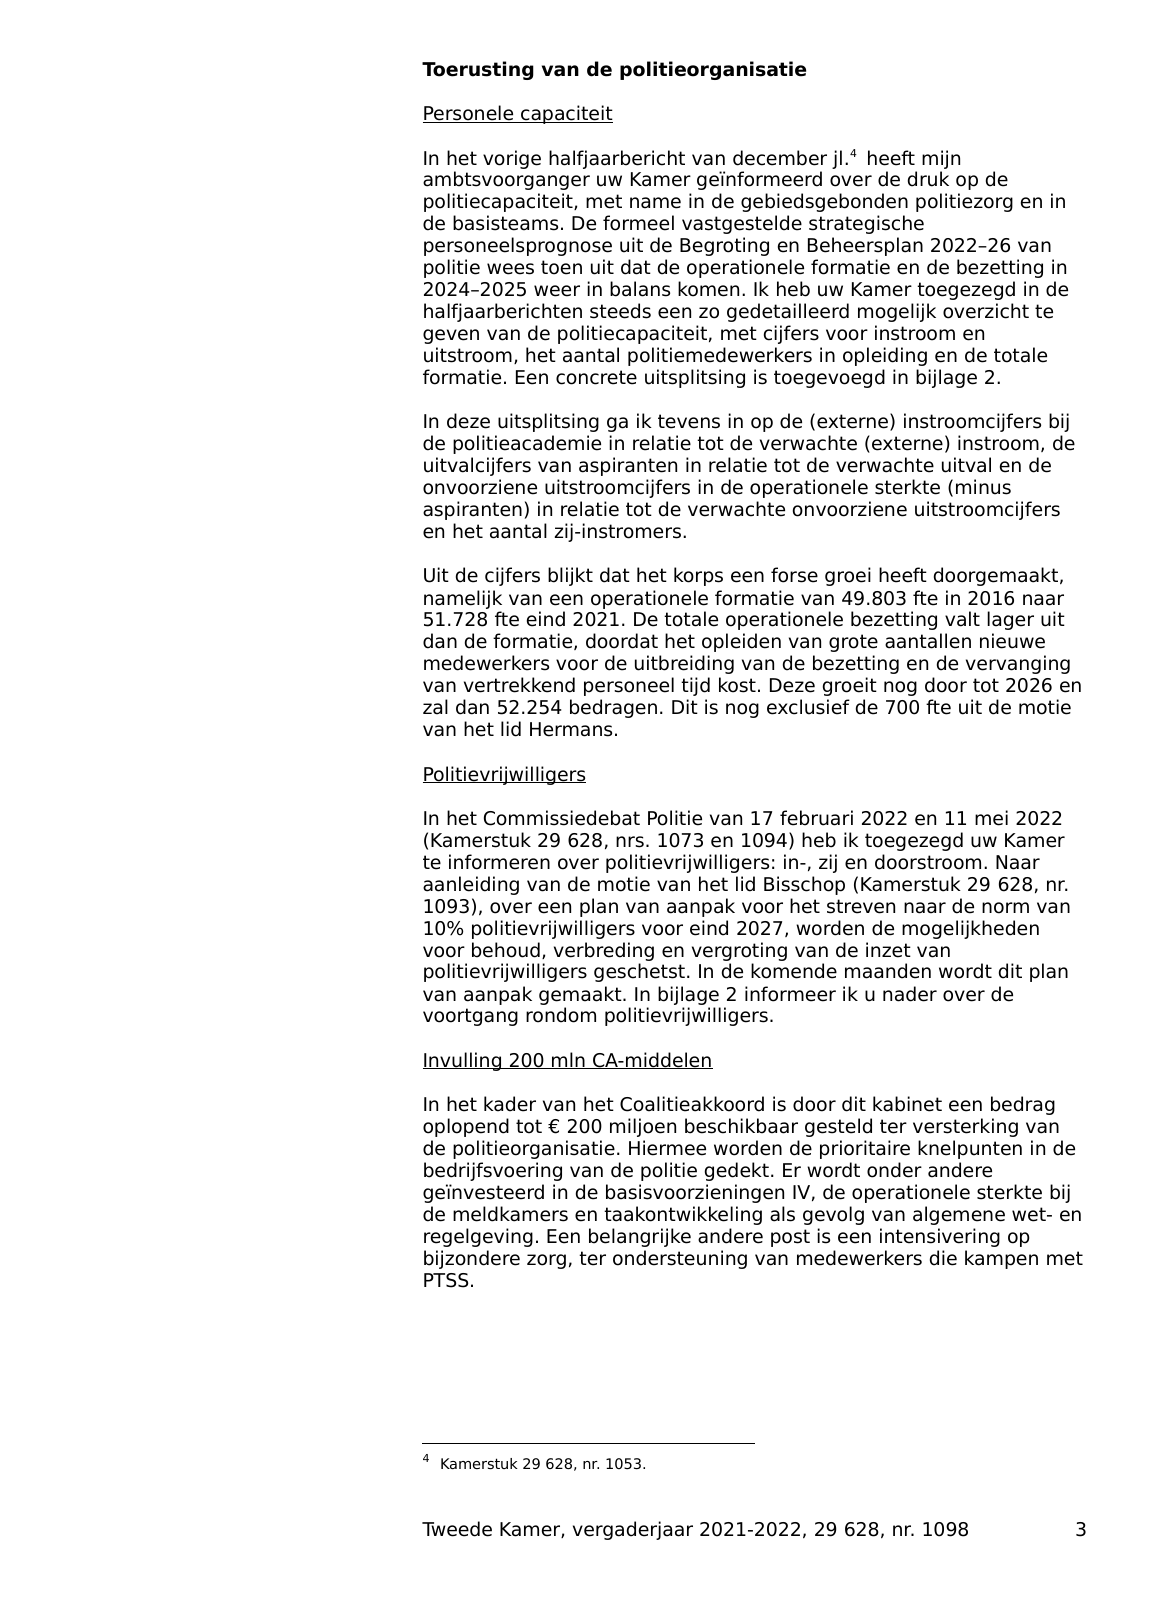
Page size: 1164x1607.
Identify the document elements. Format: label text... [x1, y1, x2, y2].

text Uit de cijfers blijkt dat het korps een forse groei heeft doorgemaakt, namelijk van een operationele formatie van 49.803 fte in 2016 naar 51.728 fte eind 2021. De totale operationele bezetting valt lager uit dan de formatie, doordat het opleiden van grote aantallen nieuwe medewerkers voor de uitbreiding van de bezetting en de vervanging van vertrekkend personeel tijd kost. Deze groeit nog door tot 2026 en zal dan 52.254 bedragen. Dit is nog exclusief de 700 fte uit de motie van het lid Hermans. [422, 565, 1087, 741]
text Kamerstuk 29 628, nr. 1053. [422, 1452, 1087, 1474]
subtitle Toerusting van de politieorganisatie [422, 59, 1087, 81]
subtitle Invulling 200 mln CA-middelen [422, 1049, 1087, 1072]
text In het vorige halfjaarbericht van december jl. heeft mijn ambtsvoorganger uw Kamer geïnformeerd over de druk op de politiecapaciteit, met name in de gebiedsgebonden politiezorg en in de basisteams. De formeel vastgestelde strategische personeelsprognose uit de Begroting en Beheersplan 2022–26 van politie wees toen uit dat de operationele formatie en de bezetting in 2024–2025 weer in balans komen. Ik heb uw Kamer toegezegd in de halfjaarberichten steeds een zo gedetailleerd mogelijk overzicht te geven van de politiecapaciteit, met cijfers voor instroom en uitstroom, het aantal politiemedewerkers in opleiding en de totale formatie. Een concrete uitsplitsing is toegevoegd in bijlage 2. [422, 147, 1087, 389]
subtitle Personele capaciteit [422, 103, 1087, 125]
subtitle Politievrijwilligers [422, 763, 1087, 785]
text In het kader van het Coalitieakkoord is door dit kabinet een bedrag oplopend tot € 200 miljoen beschikbaar gesteld ter versterking van de politieorganisatie. Hiermee worden de prioritaire knelpunten in de bedrijfsvoering van de politie gedekt. Er wordt onder andere geïnvesteerd in de basisvoorzieningen IV, de operationele sterkte bij de meldkamers en taakontwikkeling als gevolg van algemene wet- en regelgeving. Een belangrijke andere post is een intensivering op bijzondere zorg, ter ondersteuning van medewerkers die kampen met PTSS. [422, 1094, 1087, 1292]
text In deze uitsplitsing ga ik tevens in op de (externe) instroomcijfers bij de politieacademie in relatie tot de verwachte (externe) instroom, de uitvalcijfers van aspiranten in relatie tot de verwachte uitval en de onvoorziene uitstroomcijfers in de operationele sterkte (minus aspiranten) in relatie tot de verwachte onvoorziene uitstroomcijfers en het aantal zij-instromers. [422, 411, 1087, 543]
text In het Commissiedebat Politie van 17 februari 2022 en 11 mei 2022 (Kamerstuk 29 628, nrs. 1073 en 1094) heb ik toegezegd uw Kamer te informeren over politievrijwilligers: in-, zij en doorstroom. Naar aanleiding van de motie van het lid Bisschop (Kamerstuk 29 628, nr. 1093), over een plan van aanpak voor het streven naar de norm van 10% politievrijwilligers voor eind 2027, worden de mogelijkheden voor behoud, verbreding en vergroting van de inzet van politievrijwilligers geschetst. In de komende maanden wordt dit plan van aanpak gemaakt. In bijlage 2 informeer ik u nader over de voortgang rondom politievrijwilligers. [422, 808, 1087, 1027]
